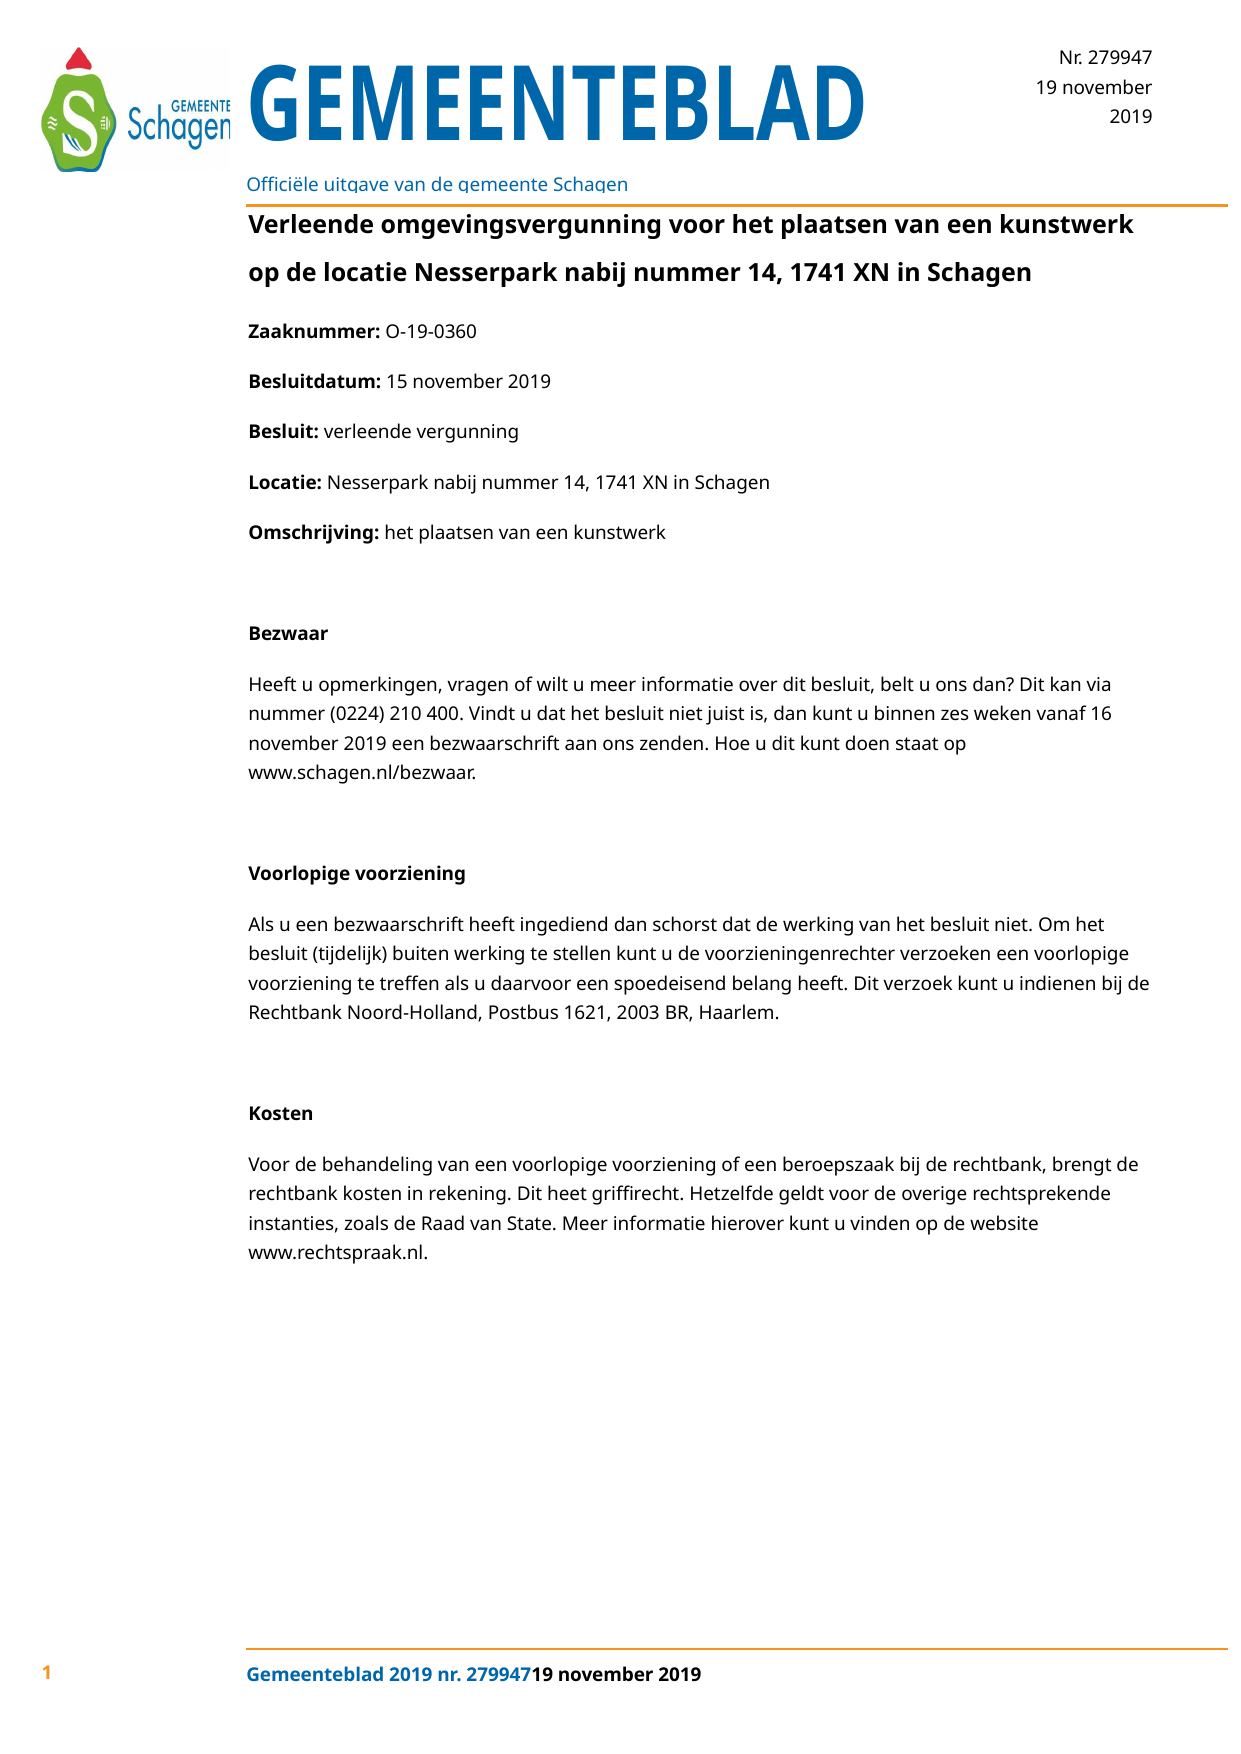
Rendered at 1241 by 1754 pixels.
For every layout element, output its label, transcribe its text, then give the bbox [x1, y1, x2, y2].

text Besluitdatum: 15 november 2019 [248, 368, 1152, 394]
text Locatie: Nesserpark nabij nummer 14, 1741 XN in Schagen [248, 469, 1152, 495]
text Bezwaar [248, 620, 1152, 646]
text Kosten [248, 1100, 1152, 1126]
text Voorlopige voorziening [248, 860, 1152, 886]
text Besluit: verleende vergunning [248, 419, 1152, 444]
text Als u een bezwaarschrift heeft ingediend dan schorst dat de werking van het besluit niet. Om het besluit (tijdelijk) buiten werking te stellen kunt u de voorzieningenrechter verzoeken een voorlopige voorziening te treffen als u daarvoor een spoedeisend belang heeft. Dit verzoek kunt u indienen bij de Rechtbank Noord-Holland, Postbus 1621, 2003 BR, Haarlem. [248, 911, 1152, 1025]
picture [41, 47, 231, 172]
text Verleende omgevingsvergunning voor het plaatsen van een kunstwerk op de locatie Nesserpark nabij nummer 14, 1741 XN in Schagen [248, 207, 1152, 288]
text Omschrijving: het plaatsen van een kunstwerk [248, 519, 1152, 545]
text Heeft u opmerkingen, vragen of wilt u meer informatie over dit besluit, belt u ons dan? Dit kan via nummer (0224) 210 400. Vindt u dat het besluit niet juist is, dan kunt u binnen zes weken vanaf 16 november 2019 een bezwaarschrift aan ons zenden. Hoe u dit kunt doen staat op www.schagen.nl/bezwaar. [248, 671, 1152, 785]
text Voor de behandeling van een voorlopige voorziening of een beroepszaak bij de rechtbank, brengt de rechtbank kosten in rekening. Dit heet griffirecht. Hetzelfde geldt voor de overige rechtsprekende instanties, zoals de Raad van State. Meer informatie hierover kunt u vinden op de website www.rechtspraak.nl. [248, 1151, 1152, 1265]
text Zaaknummer: O-19-0360 [248, 318, 1152, 344]
